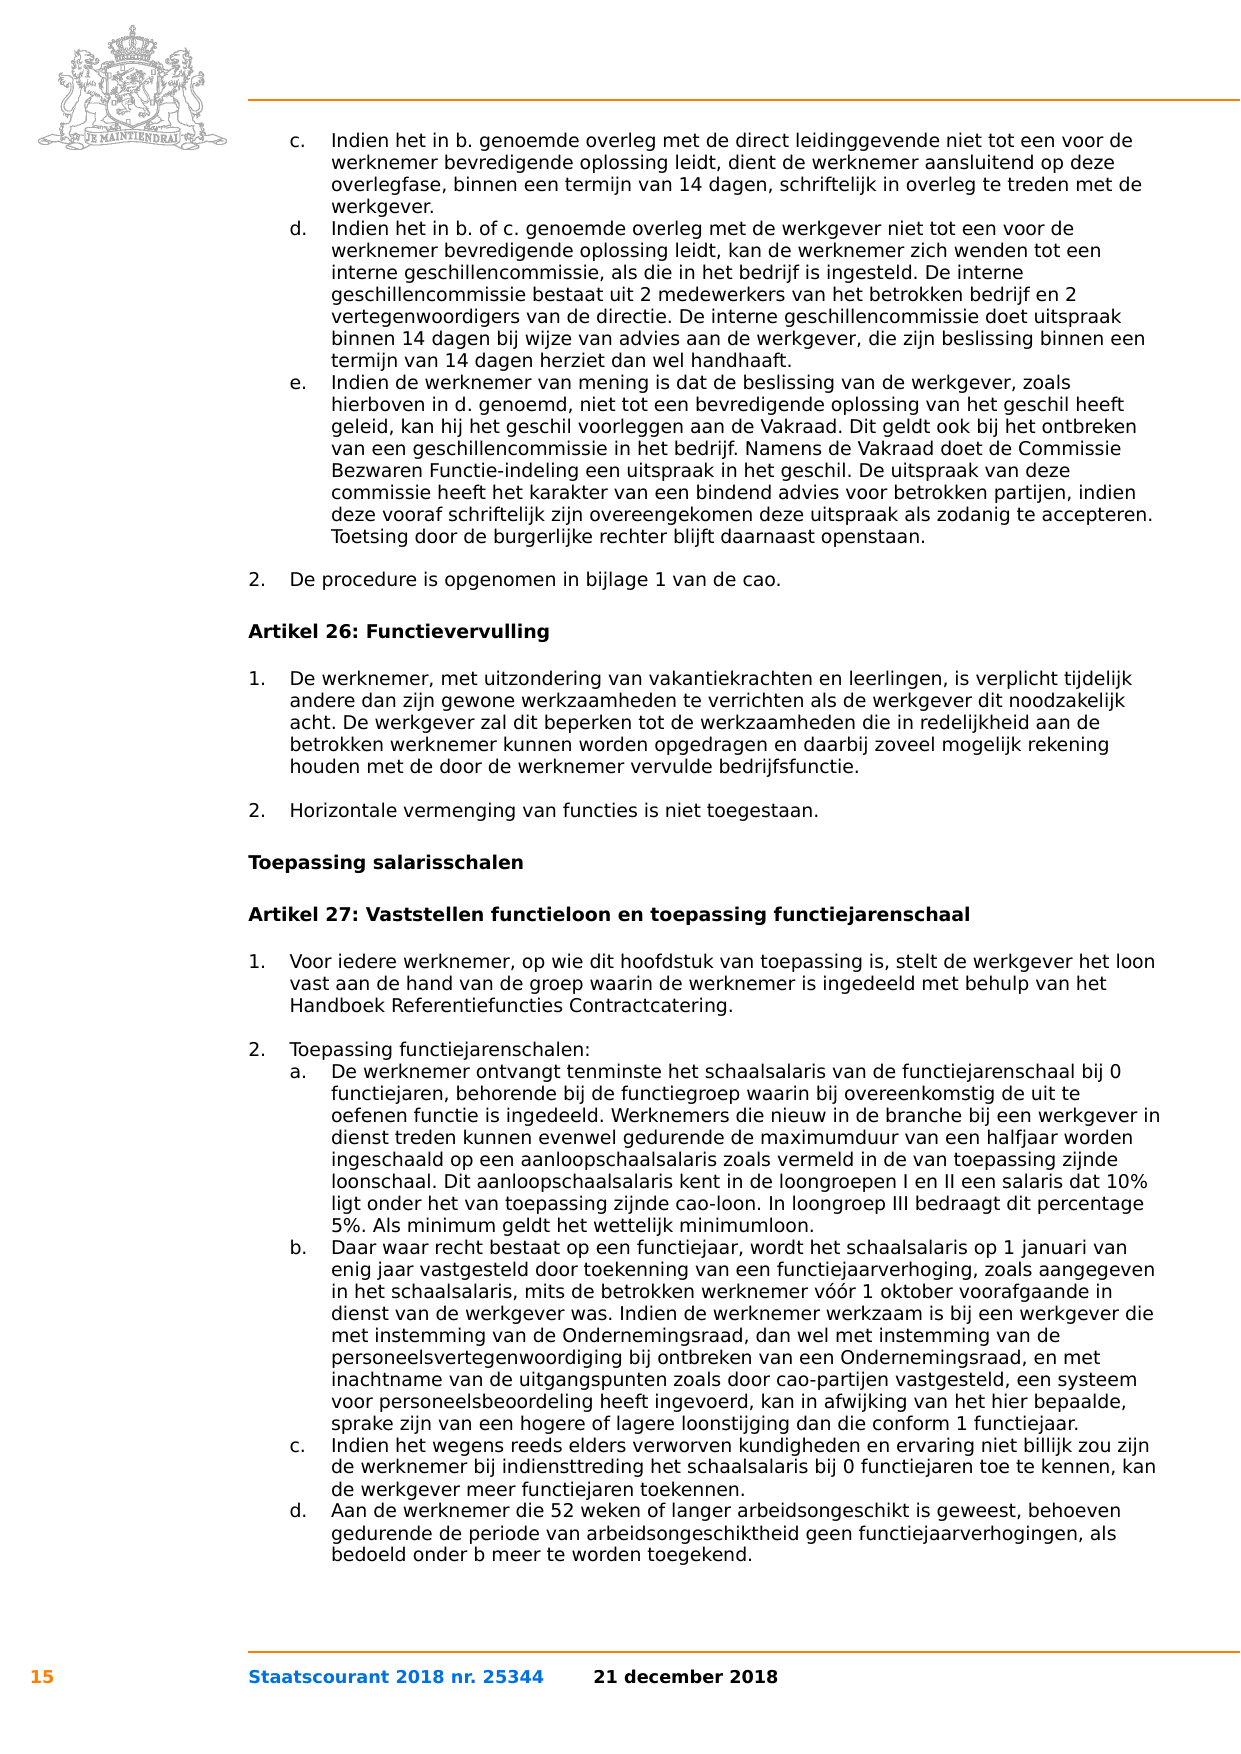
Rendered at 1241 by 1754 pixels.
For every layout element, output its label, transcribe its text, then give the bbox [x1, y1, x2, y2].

text e. Indien de werknemer van mening is dat de beslissing van de werkgever, zoals hierboven in d. genoemd, niet tot een bevredigende oplossing van het geschil heeft geleid, kan hij het geschil voorleggen aan de Vakraad. Dit geldt ook bij het ontbreken van een geschillencommissie in het bedrijf. Namens de Vakraad doet de Commissie Bezwaren Functie-indeling een uitspraak in het geschil. De uitspraak van deze commissie heeft het karakter van een bindend advies voor betrokken partijen, indien deze vooraf schriftelijk zijn overeengekomen deze uitspraak als zodanig te accepteren. Toetsing door de burgerlijke rechter blijft daarnaast openstaan. [289, 372, 1163, 547]
text d. Indien het in b. of c. genoemde overleg met de werkgever niet tot een voor de werknemer bevredigende oplossing leidt, kan de werknemer zich wenden tot een interne geschillencommissie, als die in het bedrijf is ingesteld. De interne geschillencommissie bestaat uit 2 medewerkers van het betrokken bedrijf en 2 vertegenwoordigers van de directie. De interne geschillencommissie doet uitspraak binnen 14 dagen bij wijze van advies aan de werkgever, die zijn beslissing binnen een termijn van 14 dagen herziet dan wel handhaaft. [289, 218, 1163, 372]
text 2. De procedure is opgenomen in bijlage 1 van de cao. [248, 569, 1163, 591]
subtitle Artikel 27: Vaststellen functieloon en toepassing functiejarenschaal [248, 904, 1163, 926]
text 1. Voor iedere werknemer, op wie dit hoofdstuk van toepassing is, stelt de werkgever het loon vast aan de hand van de groep waarin de werknemer is ingedeeld met behulp van het Handboek Referentiefuncties Contractcatering. [248, 951, 1163, 1017]
text a. De werknemer ontvangt tenminste het schaalsalaris van de functiejarenschaal bij 0 functiejaren, behorende bij de functiegroep waarin bij overeenkomstig de uit te oefenen functie is ingedeeld. Werknemers die nieuw in de branche bij een werkgever in dienst treden kunnen evenwel gedurende de maximumduur van een halfjaar worden ingeschaald op een aanloopschaalsalaris zoals vermeld in de van toepassing zijnde loonschaal. Dit aanloopschaalsalaris kent in de loongroepen I en II een salaris dat 10% ligt onder het van toepassing zijnde cao-loon. In loongroep III bedraagt dit percentage 5%. Als minimum geldt het wettelijk minimumloon. [289, 1061, 1163, 1237]
text b. Daar waar recht bestaat op een functiejaar, wordt het schaalsalaris op 1 januari van enig jaar vastgesteld door toekenning van een functiejaarverhoging, zoals aangegeven in het schaalsalaris, mits de betrokken werknemer vóór 1 oktober voorafgaande in dienst van de werkgever was. Indien de werknemer werkzaam is bij een werkgever die met instemming van de Ondernemingsraad, dan wel met instemming van de personeelsvertegenwoordiging bij ontbreken van een Ondernemingsraad, en met inachtname van de uitgangspunten zoals door cao-partijen vastgesteld, een systeem voor personeelsbeoordeling heeft ingevoerd, kan in afwijking van het hier bepaalde, sprake zijn van een hogere of lagere loonstijging dan die conform 1 functiejaar. [289, 1237, 1163, 1434]
text d. Aan de werknemer die 52 weken of langer arbeidsongeschikt is geweest, behoeven gedurende de periode van arbeidsongeschiktheid geen functiejaarverhogingen, als bedoeld onder b meer te worden toegekend. [289, 1500, 1163, 1566]
text 2. Horizontale vermenging van functies is niet toegestaan. [248, 800, 1163, 822]
picture [38, 25, 227, 150]
subtitle Toepassing salarisschalen [248, 852, 1163, 874]
text 2. Toepassing functiejarenschalen: [248, 1039, 1163, 1061]
text 1. De werknemer, met uitzondering van vakantiekrachten en leerlingen, is verplicht tijdelijk andere dan zijn gewone werkzaamheden te verrichten als de werkgever dit noodzakelijk acht. De werkgever zal dit beperken tot de werkzaamheden die in redelijkheid aan de betrokken werknemer kunnen worden opgedragen en daarbij zoveel mogelijk rekening houden met de door de werknemer vervulde bedrijfsfunctie. [248, 668, 1163, 778]
subtitle Artikel 26: Functievervulling [248, 621, 1163, 643]
text c. Indien het in b. genoemde overleg met de direct leidinggevende niet tot een voor de werknemer bevredigende oplossing leidt, dient de werknemer aansluitend op deze overlegfase, binnen een termijn van 14 dagen, schriftelijk in overleg te treden met de werkgever. [289, 130, 1163, 218]
text c. Indien het wegens reeds elders verworven kundigheden en ervaring niet billijk zou zijn de werknemer bij indiensttreding het schaalsalaris bij 0 functiejaren toe te kennen, kan de werkgever meer functiejaren toekennen. [289, 1434, 1163, 1500]
